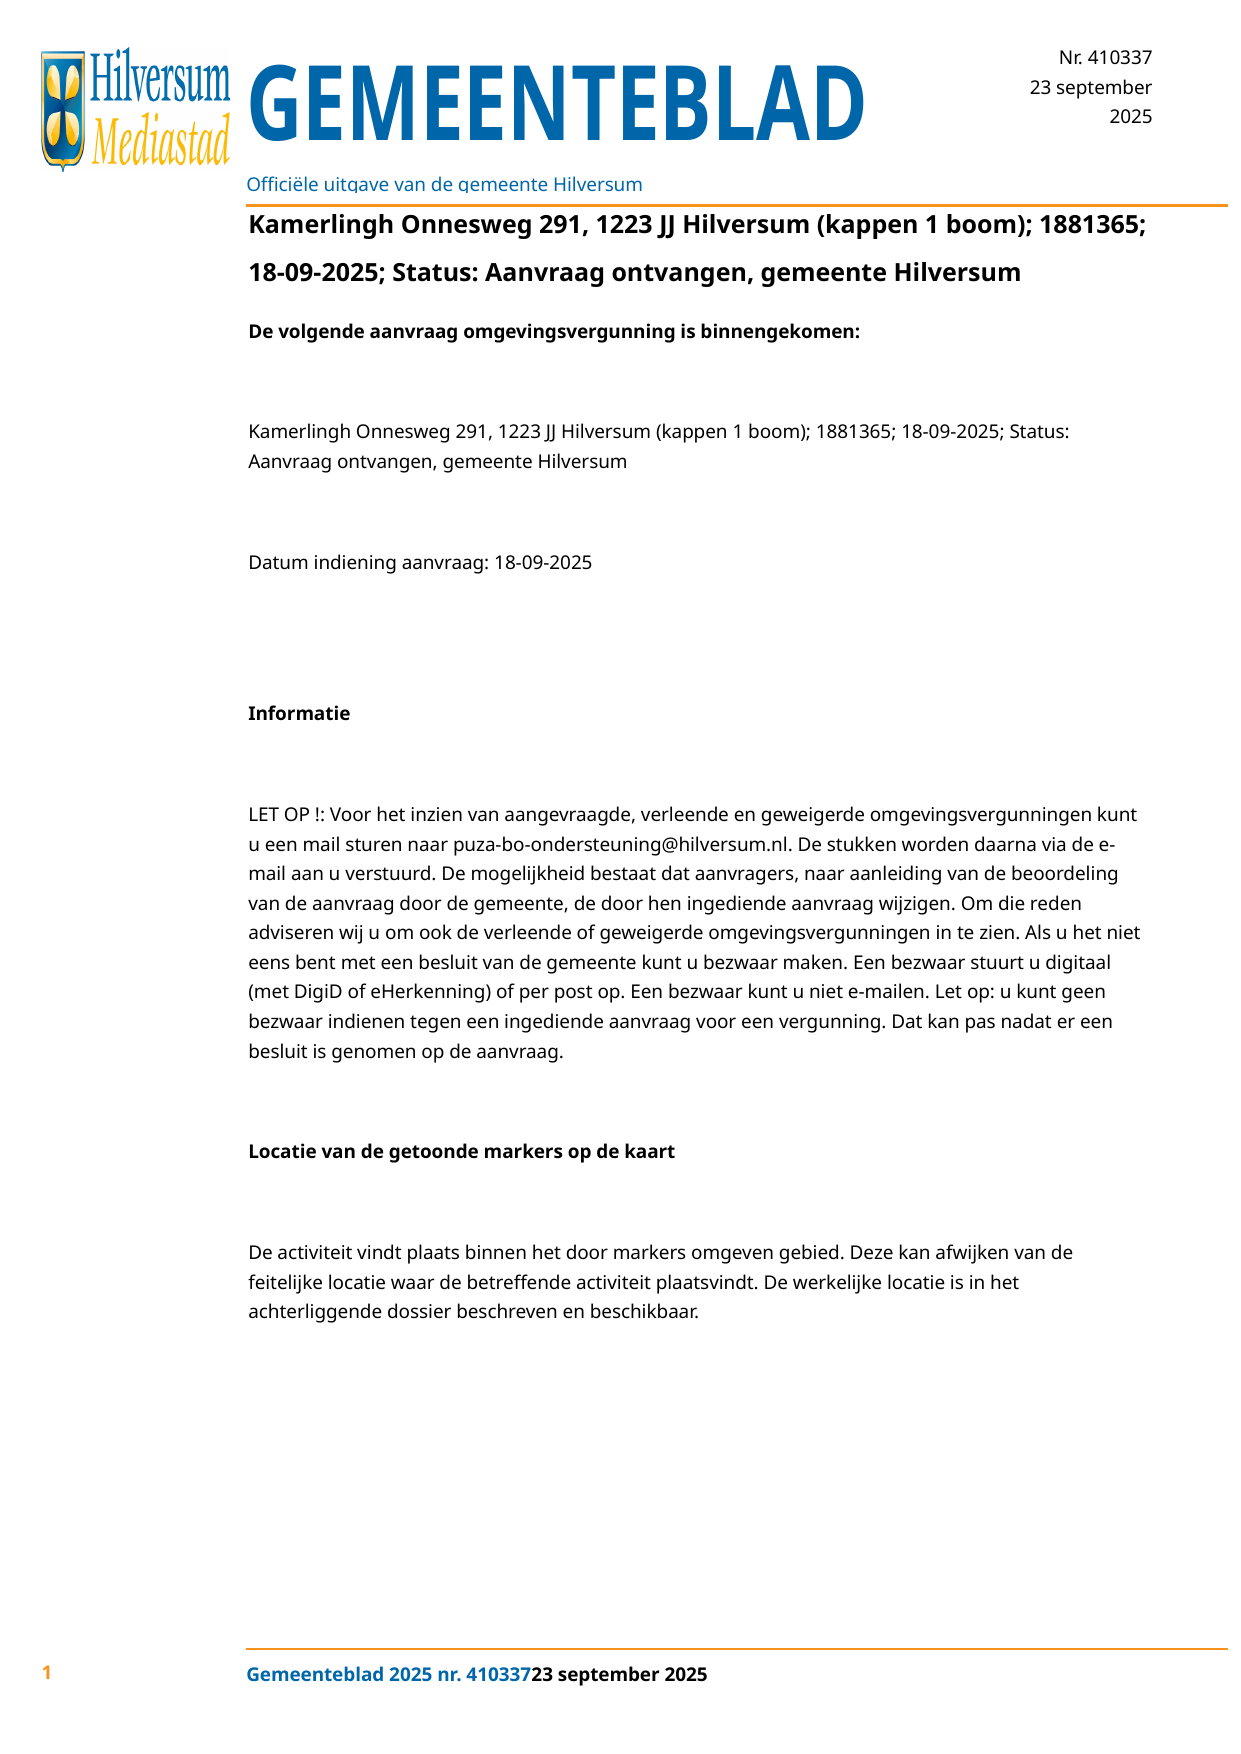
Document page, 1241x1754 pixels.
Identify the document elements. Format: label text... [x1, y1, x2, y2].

text LET OP !: Voor het inzien van aangevraagde, verleende en geweigerde omgevingsvergunningen kunt u een mail sturen naar puza-bo-ondersteuning@hilversum.nl. De stukken worden daarna via de e-mail aan u verstuurd. De mogelijkheid bestaat dat aanvragers, naar aanleiding van de beoordeling van de aanvraag door de gemeente, de door hen ingediende aanvraag wijzigen. Om die reden adviseren wij u om ook de verleende of geweigerde omgevingsvergunningen in te zien. Als u het niet eens bent met een besluit van de gemeente kunt u bezwaar maken. Een bezwaar stuurt u digitaal (met DigiD of eHerkenning) of per post op. Een bezwaar kunt u niet e-mailen. Let op: u kunt geen bezwaar indienen tegen een ingediende aanvraag voor een vergunning. Dat kan pas nadat er een besluit is genomen op de aanvraag. [248, 801, 1152, 1064]
text Locatie van de getoonde markers op de kaart [248, 1139, 1152, 1164]
text Kamerlingh Onnesweg 291, 1223 JJ Hilversum (kappen 1 boom); 1881365; 18-09-2025; Status: Aanvraag ontvangen, gemeente Hilversum [248, 419, 1152, 474]
text De volgende aanvraag omgevingsvergunning is binnengekomen: [248, 318, 1152, 344]
text De activiteit vindt plaats binnen het door markers omgeven gebied. Deze kan afwijken van de feitelijke locatie waar de betreffende activiteit plaatsvindt. De werkelijke locatie is in het achterliggende dossier beschreven en beschikbaar. [248, 1239, 1152, 1324]
text Datum indiening aanvraag: 18-09-2025 [248, 549, 1152, 575]
text Informatie [248, 700, 1152, 726]
text Kamerlingh Onnesweg 291, 1223 JJ Hilversum (kappen 1 boom); 1881365; 18-09-2025; Status: Aanvraag ontvangen, gemeente Hilversum [248, 207, 1152, 288]
picture [41, 47, 231, 172]
